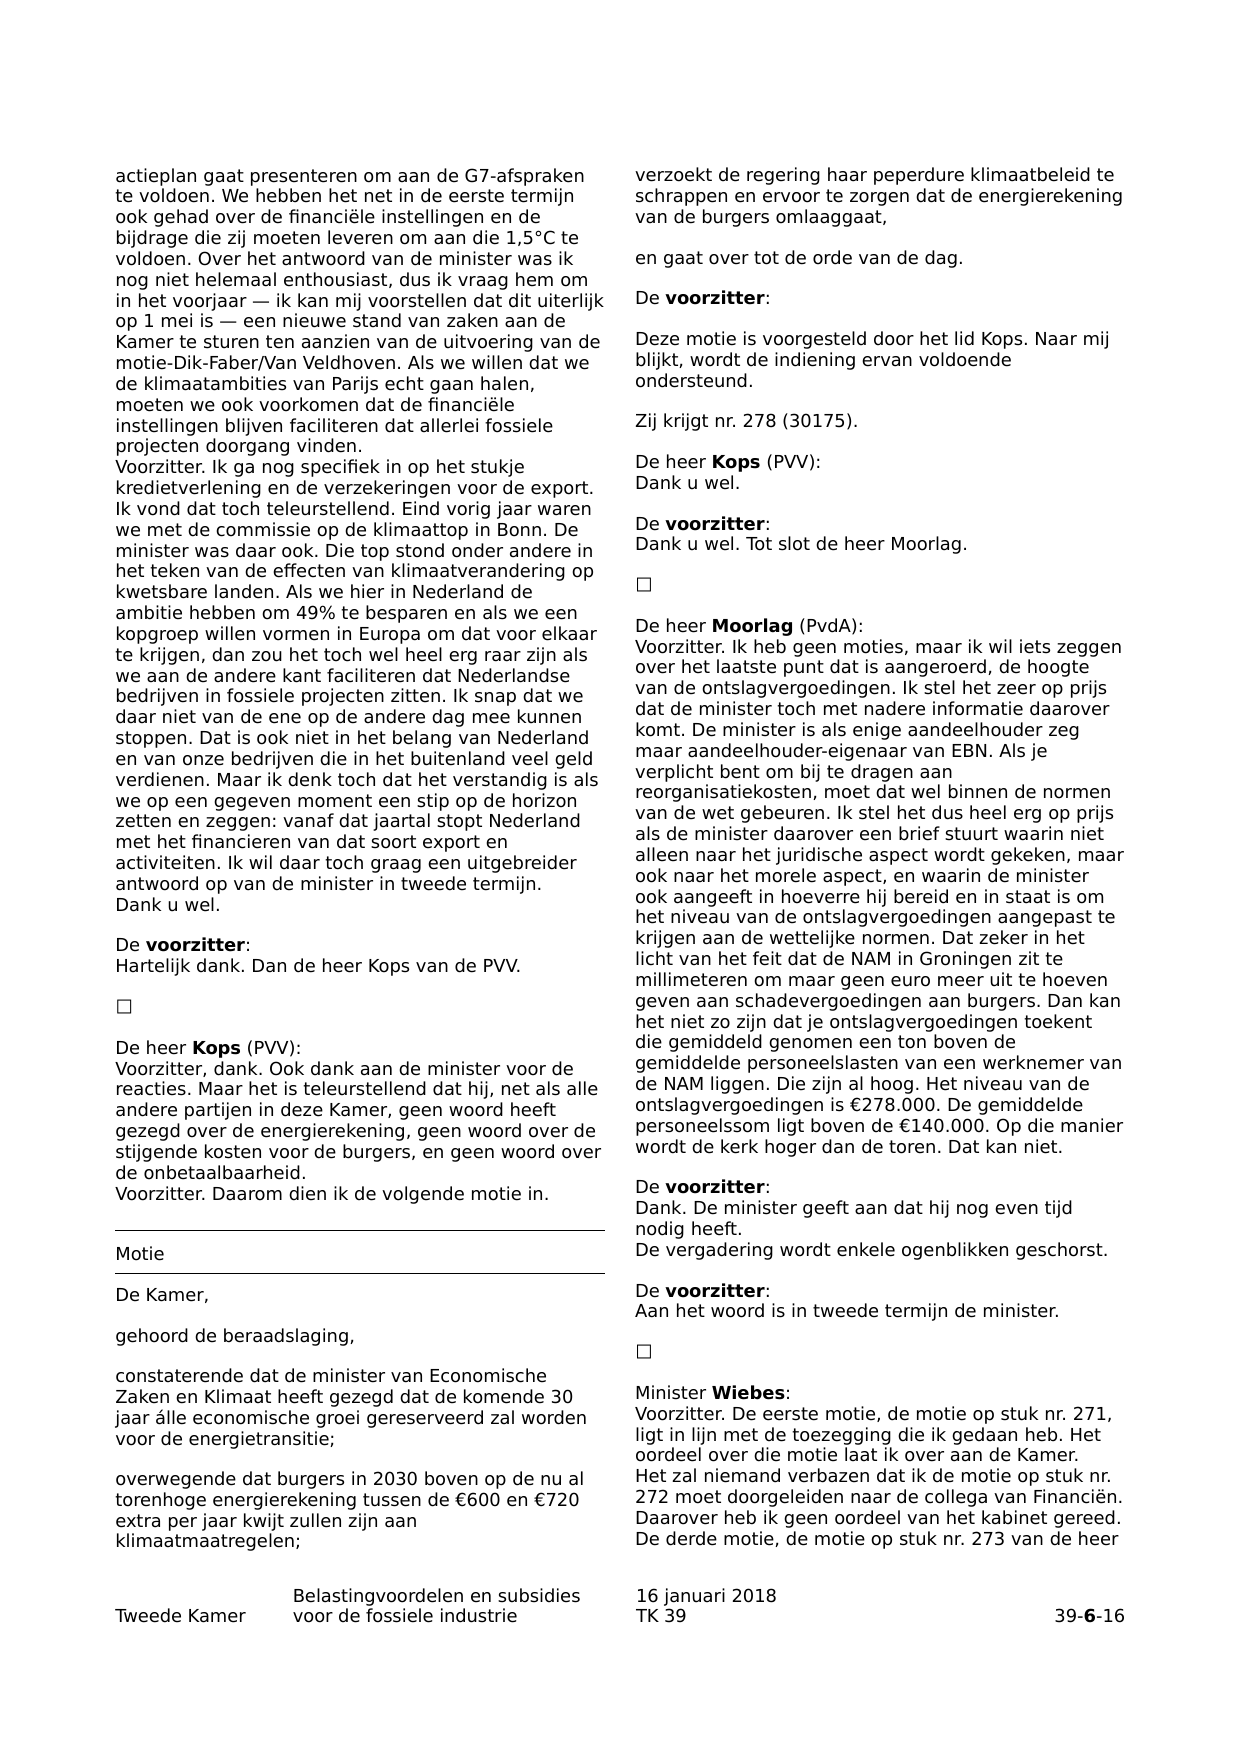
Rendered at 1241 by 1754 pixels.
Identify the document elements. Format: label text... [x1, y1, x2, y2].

text constaterende dat de minister van Economische Zaken en Klimaat heeft gezegd dat de komende 30 jaar álle economische groei gereserveerd zal worden voor de energietransitie; [115, 1366, 605, 1449]
text Voorzitter. Ik heb geen moties, maar ik wil iets zeggen over het laatste punt dat is aangeroerd, de hoogte van de ontslagvergoedingen. Ik stel het zeer op prijs dat de minister toch met nadere informatie daarover komt. De minister is als enige aandeelhouder zeg maar aandeelhouder-eigenaar van EBN. Als je verplicht bent om bij te dragen aan reorganisatiekosten, moet dat wel binnen de normen van de wet gebeuren. Ik stel het dus heel erg op prijs als de minister daarover een brief stuurt waarin niet alleen naar het juridische aspect wordt gekeken, maar ook naar het morele aspect, en waarin de minister ook aangeeft in hoeverre hij bereid en in staat is om het niveau van de ontslagvergoedingen aangepast te krijgen aan de wettelijke normen. Dat zeker in het licht van het feit dat de NAM in Groningen zit te millimeteren om maar geen euro meer uit te hoeven geven aan schadevergoedingen aan burgers. Dan kan het niet zo zijn dat je ontslagvergoedingen toekent die gemiddeld genomen een ton boven de gemiddelde personeelslasten van een werknemer van de NAM liggen. Die zijn al hoog. Het niveau van de ontslagvergoedingen is €278.000. De gemiddelde personeelssom ligt boven de €140.000. Op die manier wordt de kerk hoger dan de toren. Dat kan niet. [635, 636, 1125, 1157]
text verzoekt de regering haar peperdure klimaatbeleid te schrappen en ervoor te zorgen dat de energierekening van de burgers omlaaggaat, [635, 165, 1125, 227]
text Voorzitter. De eerste motie, de motie op stuk nr. 271, ligt in lijn met de toezegging die ik gedaan heb. Het oordeel over die motie laat ik over aan de Kamer. [635, 1403, 1125, 1466]
text De voorzitter: [635, 513, 1125, 534]
text Dank u wel. [635, 473, 1125, 493]
text en gaat over tot de orde van de dag. [635, 247, 1125, 268]
text Voorzitter. Ik ga nog specifiek in op het stukje kredietverlening en de verzekeringen voor de export. Ik vond dat toch teleurstellend. Eind vorig jaar waren we met de commissie op de klimaattop in Bonn. De minister was daar ook. Die top stond onder andere in het teken van de effecten van klimaatverandering op kwetsbare landen. Als we hier in Nederland de ambitie hebben om 49% te besparen en als we een kopgroep willen vormen in Europa om dat voor elkaar te krijgen, dan zou het toch wel heel erg raar zijn als we aan de andere kant faciliteren dat Nederlandse bedrijven in fossiele projecten zitten. Ik snap dat we daar niet van de ene op de andere dag mee kunnen stoppen. Dat is ook niet in het belang van Nederland en van onze bedrijven die in het buitenland veel geld verdienen. Maar ik denk toch dat het verstandig is als we op een gegeven moment een stip op de horizon zetten en zeggen: vanaf dat jaartal stopt Nederland met het financieren van dat soort export en activiteiten. Ik wil daar toch graag een uitgebreider antwoord op van de minister in tweede termijn. [115, 457, 605, 894]
text actieplan gaat presenteren om aan de G7-afspraken te voldoen. We hebben het net in de eerste termijn ook gehad over de financiële instellingen en de bijdrage die zij moeten leveren om aan die 1,5°C te voldoen. Over het antwoord van de minister was ik nog niet helemaal enthousiast, dus ik vraag hem om in het voorjaar — ik kan mij voorstellen dat dit uiterlijk op 1 mei is — een nieuwe stand van zaken aan de Kamer te sturen ten aanzien van de uitvoering van de motie-Dik-Faber/Van Veldhoven. Als we willen dat we de klimaatambities van Parijs echt gaan halen, moeten we ook voorkomen dat de financiële instellingen blijven faciliteren dat allerlei fossiele projecten doorgang vinden. [115, 165, 605, 457]
text Zij krijgt nr. 278 (30175). [635, 411, 1125, 432]
text Hartelijk dank. Dan de heer Kops van de PVV. [115, 956, 605, 977]
text Dank. De minister geeft aan dat hij nog even tijd nodig heeft. [635, 1198, 1125, 1240]
text Motie [115, 1244, 605, 1265]
text De heer Kops (PVV): [115, 1038, 605, 1058]
text De derde motie, de motie op stuk nr. 273 van de heer [635, 1528, 1125, 1549]
text Het zal niemand verbazen dat ik de motie op stuk nr. 272 moet doorgeleiden naar de collega van Financiën. Daarover heb ik geen oordeel van het kabinet gereed. [635, 1466, 1125, 1528]
text De heer Kops (PVV): [635, 452, 1125, 473]
text Voorzitter, dank. Ook dank aan de minister voor de reacties. Maar het is teleurstellend dat hij, net als alle andere partijen in deze Kamer, geen woord heeft gezegd over de energierekening, geen woord over de stijgende kosten voor de burgers, en geen woord over de onbetaalbaarheid. [115, 1058, 605, 1183]
text De Kamer, [115, 1285, 605, 1306]
text De heer Moorlag (PvdA): [635, 616, 1125, 636]
text gehoord de beraadslaging, [115, 1326, 605, 1346]
text De voorzitter: [115, 935, 605, 956]
text overwegende dat burgers in 2030 boven op de nu al torenhoge energierekening tussen de €600 en €720 extra per jaar kwijt zullen zijn aan klimaatmaatregelen; [115, 1469, 605, 1552]
text Aan het woord is in tweede termijn de minister. [635, 1301, 1125, 1322]
text ⬜ [635, 1342, 1125, 1363]
text De voorzitter: [635, 1177, 1125, 1198]
text ⬜ [635, 575, 1125, 596]
text De voorzitter: [635, 1281, 1125, 1301]
text De voorzitter: [635, 288, 1125, 309]
text Dank u wel. Tot slot de heer Moorlag. [635, 534, 1125, 555]
text De vergadering wordt enkele ogenblikken geschorst. [635, 1240, 1125, 1261]
text Voorzitter. Daarom dien ik de volgende motie in. [115, 1183, 605, 1204]
text Deze motie is voorgesteld door het lid Kops. Naar mij blijkt, wordt de indiening ervan voldoende ondersteund. [635, 329, 1125, 391]
text Minister Wiebes: [635, 1383, 1125, 1403]
text ⬜ [115, 997, 605, 1018]
text Dank u wel. [115, 894, 605, 915]
